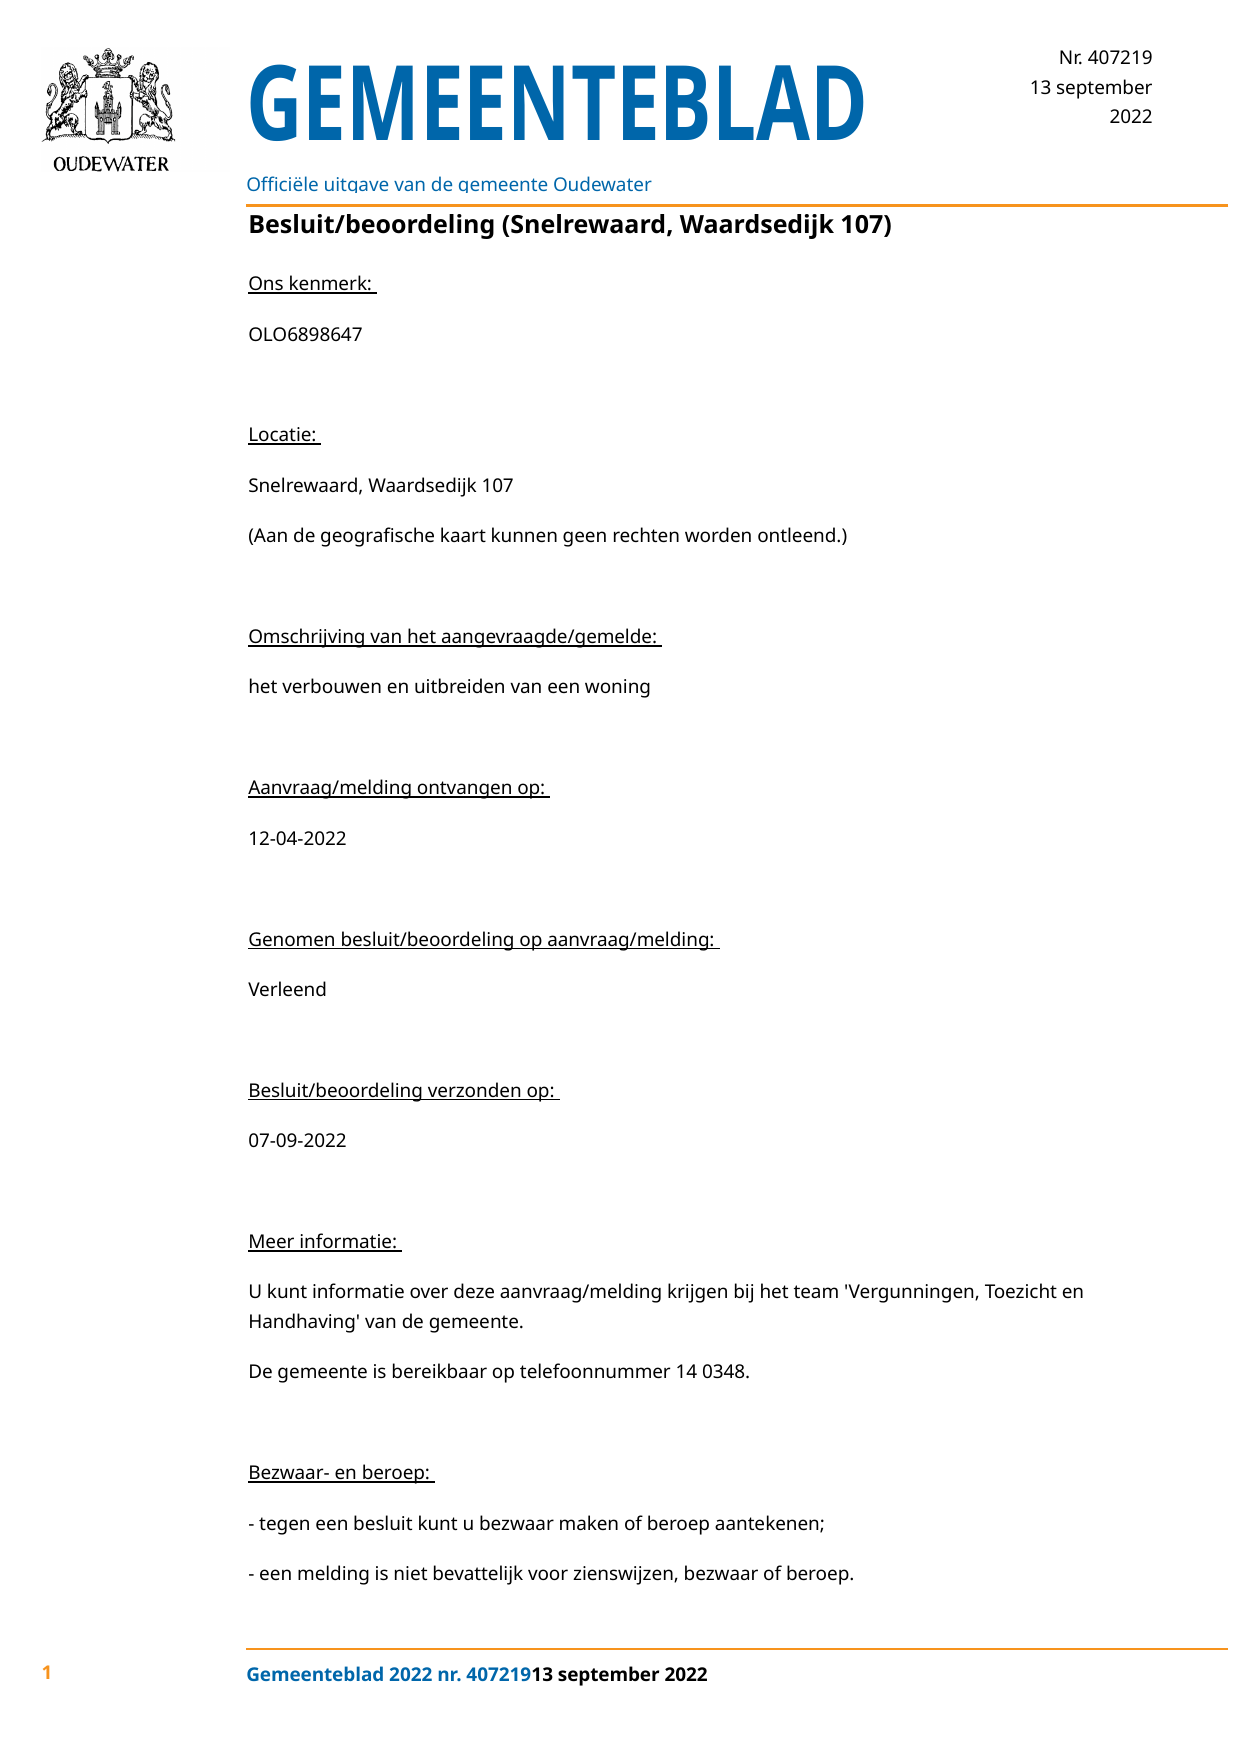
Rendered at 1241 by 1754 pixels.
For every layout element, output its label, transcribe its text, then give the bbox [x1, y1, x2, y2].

text Besluit/beoordeling (Snelrewaard, Waardsedijk 107) [248, 207, 1152, 241]
text - tegen een besluit kunt u bezwaar maken of beroep aantekenen; [248, 1510, 1152, 1536]
text Aanvraag/melding ontvangen op: [248, 774, 1152, 800]
text Meer informatie: [248, 1228, 1152, 1254]
text Verleend [248, 976, 1152, 1002]
text - een melding is niet bevattelijk voor zienswijzen, bezwaar of beroep. [248, 1560, 1152, 1586]
text De gemeente is bereikbaar op telefoonnummer 14 0348. [248, 1359, 1152, 1384]
text Ons kenmerk: [248, 270, 1152, 296]
text Omschrijving van het aangevraagde/gemelde: [248, 623, 1152, 649]
text OLO6898647 [248, 321, 1152, 346]
text Besluit/beoordeling verzonden op: [248, 1077, 1152, 1103]
text 12-04-2022 [248, 825, 1152, 851]
text (Aan de geografische kaart kunnen geen rechten worden ontleend.) [248, 522, 1152, 548]
text Locatie: [248, 422, 1152, 447]
text Snelrewaard, Waardsedijk 107 [248, 472, 1152, 498]
text U kunt informatie over deze aanvraag/melding krijgen bij het team 'Vergunningen, Toezicht en Handhaving' van de gemeente. [248, 1279, 1152, 1334]
picture [41, 47, 231, 172]
text het verbouwen en uitbreiden van een woning [248, 674, 1152, 699]
text Genomen besluit/beoordeling op aanvraag/melding: [248, 926, 1152, 951]
text 07-09-2022 [248, 1127, 1152, 1153]
text Bezwaar- en beroep: [248, 1459, 1152, 1485]
